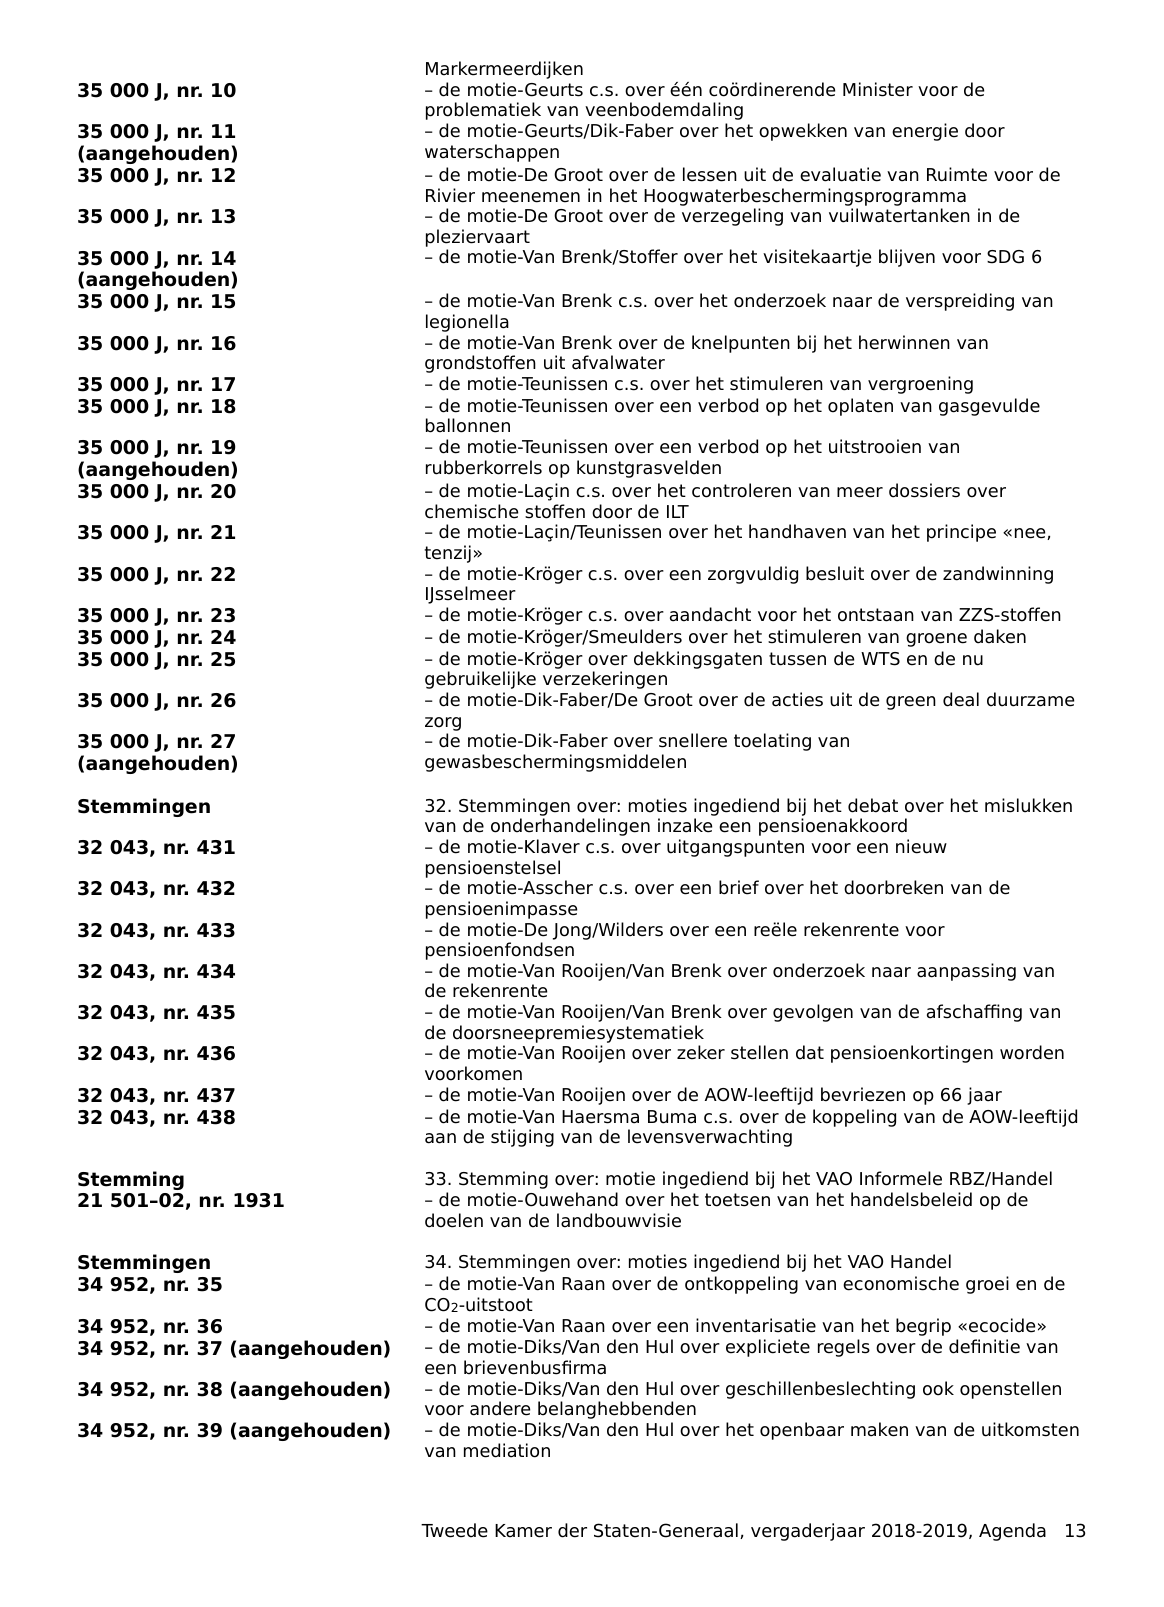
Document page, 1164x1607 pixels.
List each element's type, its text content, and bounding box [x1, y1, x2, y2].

table_cell 35 000 J, nr. 24 [77, 627, 401, 649]
table_cell 32 043, nr. 437 [77, 1085, 401, 1107]
table_cell Stemmingen [77, 1252, 401, 1274]
table_cell 35 000 J, nr. 12 [77, 165, 401, 206]
table_cell [401, 1338, 418, 1379]
table_cell 35 000 J, nr. 13 [77, 206, 401, 247]
table_cell Stemming [77, 1169, 401, 1190]
table_cell [401, 1043, 418, 1084]
table_cell [401, 920, 418, 961]
table_cell [401, 121, 418, 165]
table_cell – de motie-De Jong/Wilders over een reële rekenrente voor pensioenfondsen [418, 920, 1087, 961]
table_cell [418, 775, 1087, 796]
table_cell – de motie-Van Brenk/Stoffer over het visitekaartje blijven voor SDG 6 [418, 248, 1087, 291]
table_cell 32. Stemmingen over: moties ingediend bij het debat over het mislukken van de onderhandelingen inzake een pensioenakkoord [418, 796, 1087, 837]
table_cell 35 000 J, nr. 18 [77, 396, 401, 437]
table_cell 32 043, nr. 436 [77, 1043, 401, 1084]
table_cell Markermeerdijken [418, 59, 1087, 80]
table_cell – de motie-Van Haersma Buma c.s. over de koppeling van de AOW-leeftijd aan de stijging van de levensverwachting [418, 1107, 1087, 1148]
table_cell [401, 481, 418, 522]
table_cell [401, 1316, 418, 1337]
table_cell [401, 1190, 418, 1232]
table_cell 34 952, nr. 35 [77, 1274, 401, 1316]
table_cell [401, 291, 418, 333]
table_cell – de motie-Van Brenk over de knelpunten bij het herwinnen van grondstoffen uit afvalwater [418, 333, 1087, 374]
table_cell [401, 1274, 418, 1316]
table_cell – de motie-Diks/Van den Hul over geschillenbeslechting ook openstellen voor andere belanghebbenden [418, 1379, 1087, 1420]
table_cell [401, 775, 418, 796]
table_cell [401, 437, 418, 481]
table_cell [401, 690, 418, 731]
table_cell [401, 837, 418, 878]
table_cell 32 043, nr. 438 [77, 1107, 401, 1148]
table_cell – de motie-Van Rooijen over de AOW-leeftijd bevriezen op 66 jaar [418, 1085, 1087, 1107]
table_cell [401, 396, 418, 437]
table_cell [401, 165, 418, 206]
table_cell – de motie-Teunissen c.s. over het stimuleren van vergroening [418, 374, 1087, 396]
table_cell – de motie-Kröger c.s. over aandacht voor het ontstaan van ZZS-stoffen [418, 605, 1087, 627]
table_cell 32 043, nr. 434 [77, 961, 401, 1002]
table_cell 35 000 J, nr. 21 [77, 522, 401, 563]
table_cell [77, 59, 401, 80]
table_cell 35 000 J, nr. 26 [77, 690, 401, 731]
table_cell – de motie-De Groot over de lessen uit de evaluatie van Ruimte voor de Rivier meenemen in het Hoogwaterbeschermingsprogramma [418, 165, 1087, 206]
table_cell [401, 649, 418, 690]
table_cell [401, 248, 418, 291]
table_cell [401, 878, 418, 919]
table_cell [418, 1148, 1087, 1168]
table_cell – de motie-Ouwehand over het toetsen van het handelsbeleid op de doelen van de landbouwvisie [418, 1190, 1087, 1232]
table_cell 34 952, nr. 37 (aangehouden) [77, 1338, 401, 1379]
table_cell 35 000 J, nr. 15 [77, 291, 401, 333]
table_cell [401, 731, 418, 775]
table_cell 35 000 J, nr. 20 [77, 481, 401, 522]
table_cell [401, 1002, 418, 1043]
table_cell [401, 1252, 418, 1274]
table_cell 34. Stemmingen over: moties ingediend bij het VAO Handel [418, 1252, 1087, 1274]
table_cell 35 000 J, nr. 27 (aangehouden) [77, 731, 401, 775]
table_cell [401, 1148, 418, 1168]
table_cell [401, 333, 418, 374]
table_cell [401, 1420, 418, 1461]
table_cell 35 000 J, nr. 11 (aangehouden) [77, 121, 401, 165]
table_cell – de motie-Geurts/Dik-Faber over het opwekken van energie door waterschappen [418, 121, 1087, 165]
table_cell 34 952, nr. 36 [77, 1316, 401, 1337]
table_cell [401, 564, 418, 605]
table_cell [401, 1379, 418, 1420]
table_cell – de motie-Dik-Faber/De Groot over de acties uit de green deal duurzame zorg [418, 690, 1087, 731]
table_cell – de motie-Diks/Van den Hul over het openbaar maken van de uitkomsten van mediation [418, 1420, 1087, 1461]
table_cell [418, 1232, 1087, 1252]
table_cell – de motie-Dik-Faber over snellere toelating van gewasbeschermingsmiddelen [418, 731, 1087, 775]
table_cell – de motie-Van Raan over de ontkoppeling van economische groei en de CO2-uitstoot [418, 1274, 1087, 1316]
table_cell [401, 374, 418, 396]
table_cell [77, 1232, 401, 1252]
table_cell 35 000 J, nr. 14 (aangehouden) [77, 248, 401, 291]
table_cell 35 000 J, nr. 17 [77, 374, 401, 396]
table_cell – de motie-Klaver c.s. over uitgangspunten voor een nieuw pensioenstelsel [418, 837, 1087, 878]
table_cell [401, 961, 418, 1002]
table_cell – de motie-Van Raan over een inventarisatie van het begrip «ecocide» [418, 1316, 1087, 1337]
table_cell 34 952, nr. 39 (aangehouden) [77, 1420, 401, 1461]
table_cell 32 043, nr. 431 [77, 837, 401, 878]
table_cell – de motie-Asscher c.s. over een brief over het doorbreken van de pensioenimpasse [418, 878, 1087, 919]
table_cell – de motie-Laçin c.s. over het controleren van meer dossiers over chemische stoffen door de ILT [418, 481, 1087, 522]
table_cell 35 000 J, nr. 10 [77, 80, 401, 121]
table_cell – de motie-Van Rooijen/Van Brenk over onderzoek naar aanpassing van de rekenrente [418, 961, 1087, 1002]
table_cell – de motie-Teunissen over een verbod op het uitstrooien van rubberkorrels op kunstgrasvelden [418, 437, 1087, 481]
table_cell 21 501–02, nr. 1931 [77, 1190, 401, 1232]
table_cell [401, 627, 418, 649]
table_cell [77, 775, 401, 796]
table_cell 32 043, nr. 435 [77, 1002, 401, 1043]
table_cell – de motie-Teunissen over een verbod op het oplaten van gasgevulde ballonnen [418, 396, 1087, 437]
table_cell [401, 80, 418, 121]
table_cell Stemmingen [77, 796, 401, 837]
table_cell – de motie-De Groot over de verzegeling van vuilwatertanken in de pleziervaart [418, 206, 1087, 247]
table_cell 35 000 J, nr. 19 (aangehouden) [77, 437, 401, 481]
table_cell [401, 206, 418, 247]
table_cell – de motie-Laçin/Teunissen over het handhaven van het principe «nee, tenzij» [418, 522, 1087, 563]
table_cell – de motie-Geurts c.s. over één coördinerende Minister voor de problematiek van veenbodemdaling [418, 80, 1087, 121]
table_cell – de motie-Van Brenk c.s. over het onderzoek naar de verspreiding van legionella [418, 291, 1087, 333]
table_cell 35 000 J, nr. 22 [77, 564, 401, 605]
table_cell – de motie-Diks/Van den Hul over expliciete regels over de definitie van een brievenbusfirma [418, 1338, 1087, 1379]
table_cell [401, 796, 418, 837]
table_cell [401, 1232, 418, 1252]
table_cell [401, 1085, 418, 1107]
table_cell [77, 1148, 401, 1168]
table_cell [401, 59, 418, 80]
table_cell 33. Stemming over: motie ingediend bij het VAO Informele RBZ/Handel [418, 1169, 1087, 1190]
table_cell 34 952, nr. 38 (aangehouden) [77, 1379, 401, 1420]
table_cell [401, 605, 418, 627]
table_cell – de motie-Kröger over dekkingsgaten tussen de WTS en de nu gebruikelijke verzekeringen [418, 649, 1087, 690]
table_cell [401, 522, 418, 563]
table_cell 32 043, nr. 433 [77, 920, 401, 961]
table_cell – de motie-Van Rooijen over zeker stellen dat pensioenkortingen worden voorkomen [418, 1043, 1087, 1084]
table_cell 35 000 J, nr. 16 [77, 333, 401, 374]
table_cell 32 043, nr. 432 [77, 878, 401, 919]
table_cell 35 000 J, nr. 23 [77, 605, 401, 627]
table_cell – de motie-Kröger c.s. over een zorgvuldig besluit over de zandwinning IJsselmeer [418, 564, 1087, 605]
table_cell [401, 1169, 418, 1190]
table_cell – de motie-Van Rooijen/Van Brenk over gevolgen van de afschaffing van de doorsneepremiesystematiek [418, 1002, 1087, 1043]
table_cell – de motie-Kröger/Smeulders over het stimuleren van groene daken [418, 627, 1087, 649]
table_cell [401, 1107, 418, 1148]
table_cell 35 000 J, nr. 25 [77, 649, 401, 690]
